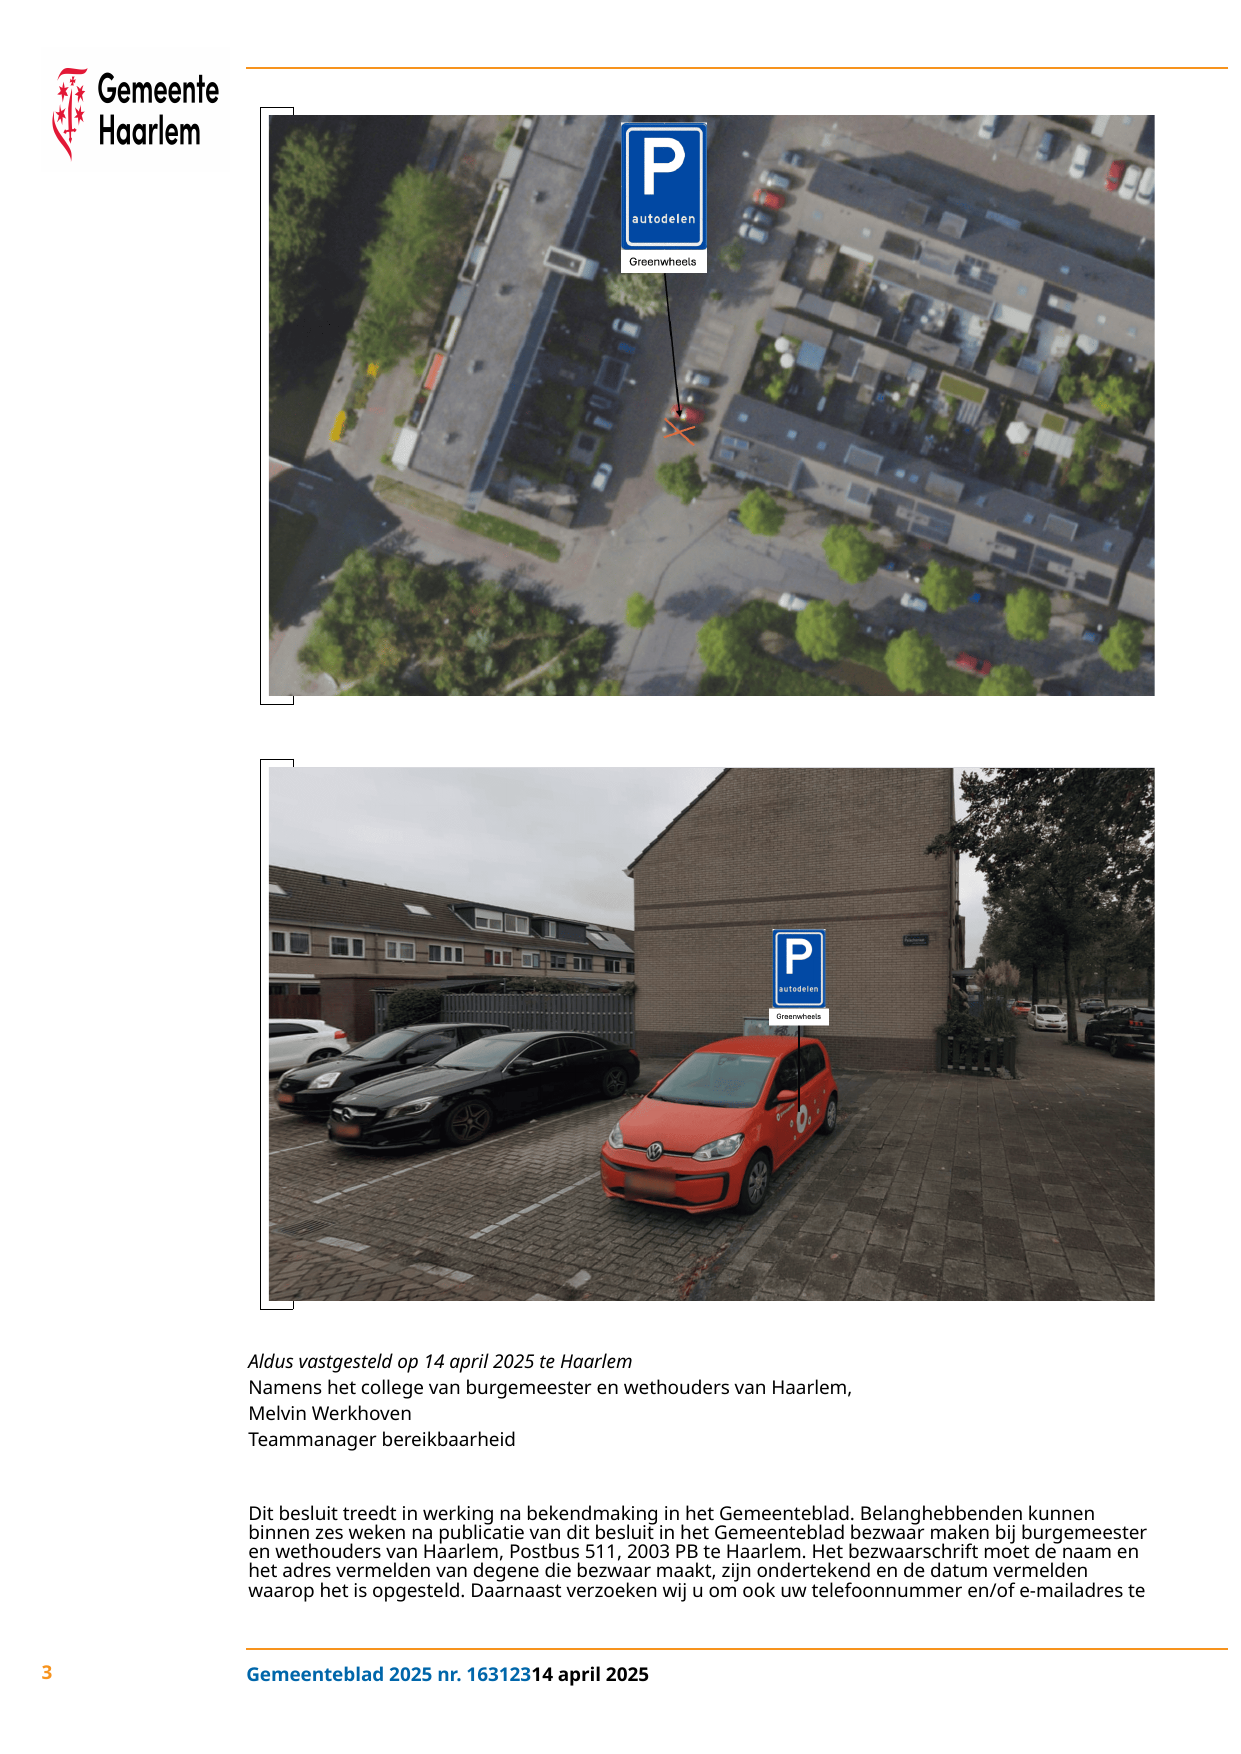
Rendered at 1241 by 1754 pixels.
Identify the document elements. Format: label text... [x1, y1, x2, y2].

text Teammanager bereikbaarheid [248, 1426, 1152, 1452]
text Aldus vastgesteld op 14 april 2025 te Haarlem [248, 1349, 1152, 1374]
text Dit besluit treedt in werking na bekendmaking in het Gemeenteblad. Belanghebbenden kunnen binnen zes weken na publicatie van dit besluit in het Gemeenteblad bezwaar maken bij burgemeester en wethouders van Haarlem, Postbus 511, 2003 PB te Haarlem. Het bezwaarschrift moet de naam en het adres vermelden van degene die bezwaar maakt, zijn ondertekend en de datum vermelden waarop het is opgesteld. Daarnaast verzoeken wij u om ook uw telefoonnummer en/of e-mailadres te [248, 1504, 1152, 1601]
text Melvin Werkhoven [248, 1400, 1152, 1426]
picture [268, 115, 1155, 696]
picture [268, 767, 1155, 1301]
picture [41, 47, 231, 172]
text Namens het college van burgemeester en wethouders van Haarlem, [248, 1374, 1152, 1400]
